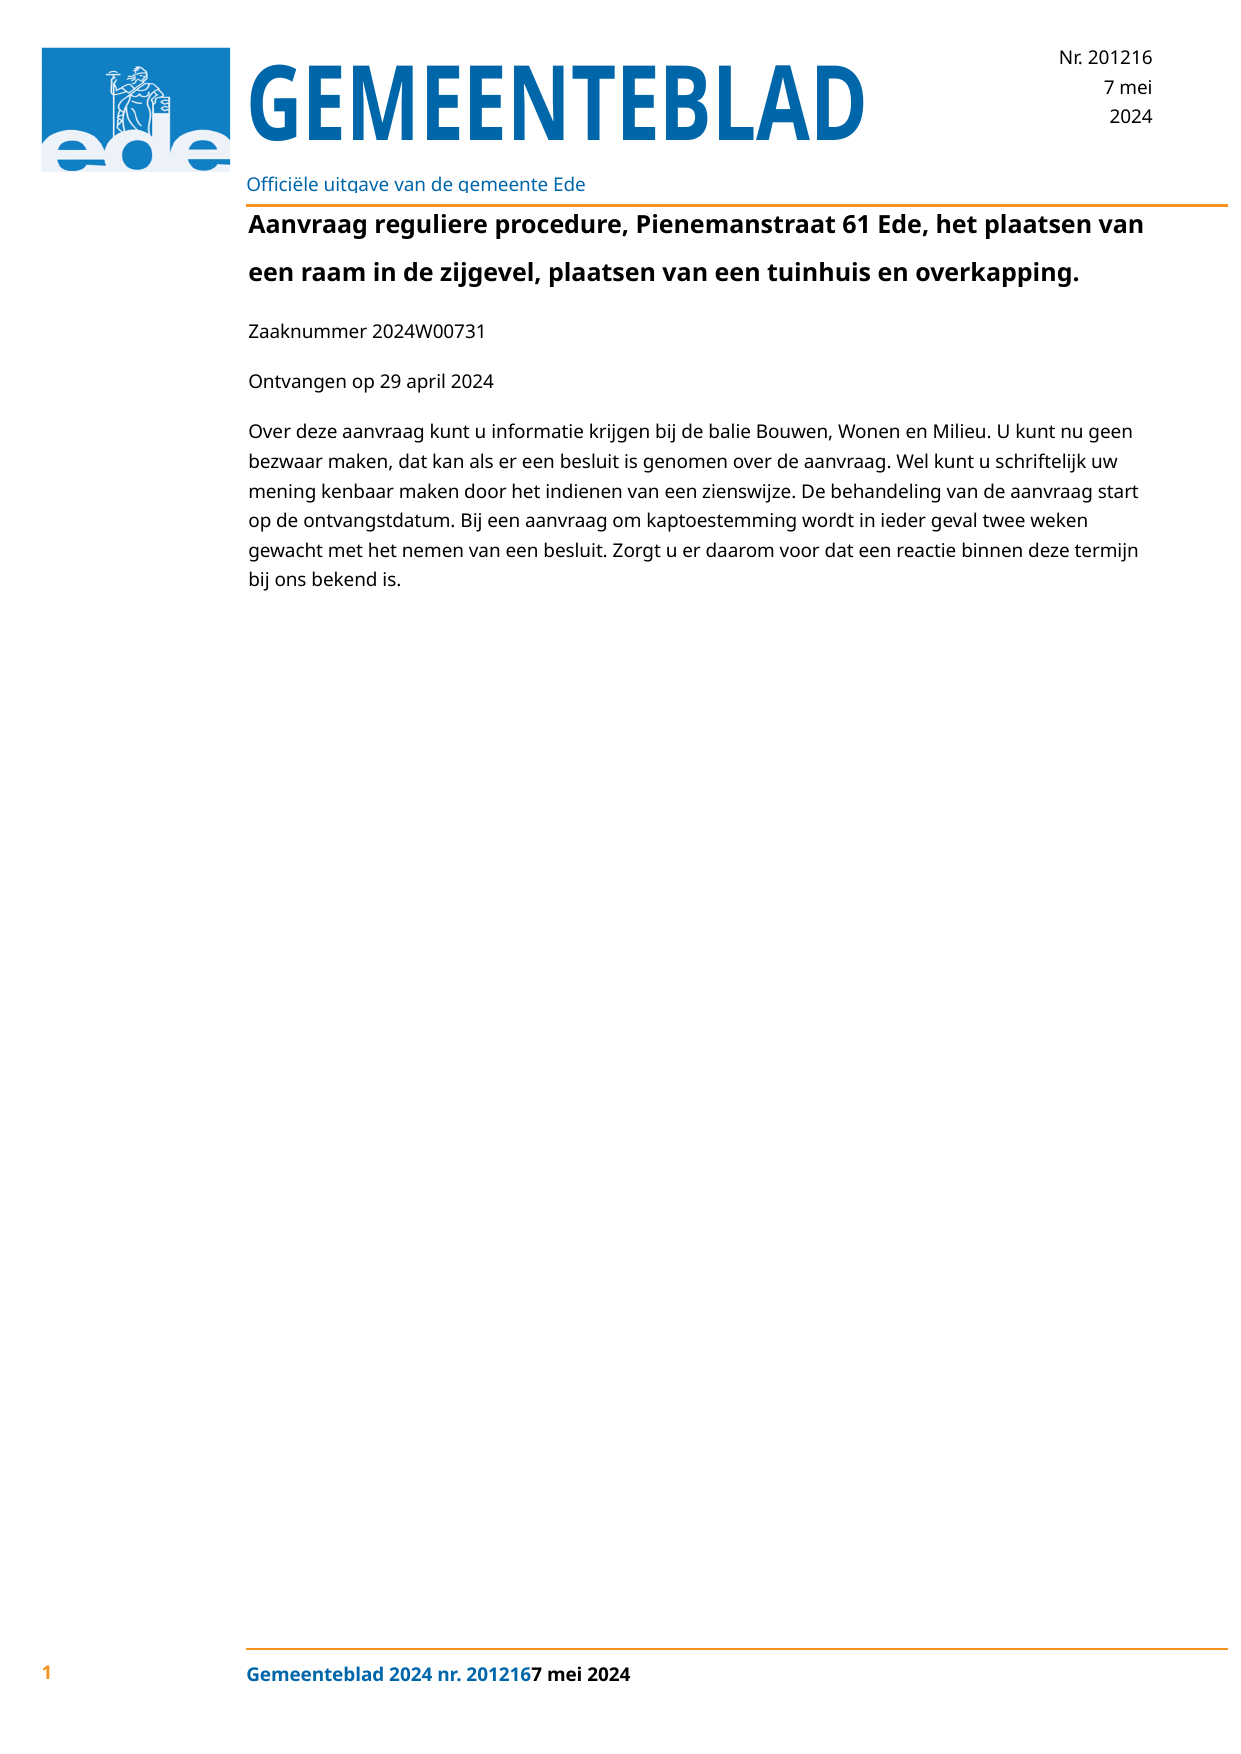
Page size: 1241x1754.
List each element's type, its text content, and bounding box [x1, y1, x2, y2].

text Aanvraag reguliere procedure, Pienemanstraat 61 Ede, het plaatsen van een raam in de zijgevel, plaatsen van een tuinhuis en overkapping. [248, 207, 1152, 288]
text Over deze aanvraag kunt u informatie krijgen bij de balie Bouwen, Wonen en Milieu. U kunt nu geen bezwaar maken, dat kan als er een besluit is genomen over de aanvraag. Wel kunt u schriftelijk uw mening kenbaar maken door het indienen van een zienswijze. De behandeling van de aanvraag start op de ontvangstdatum. Bij een aanvraag om kaptoestemming wordt in ieder geval twee weken gewacht met het nemen van een besluit. Zorgt u er daarom voor dat een reactie binnen deze termijn bij ons bekend is. [248, 419, 1152, 592]
picture [41, 47, 231, 172]
text Ontvangen op 29 april 2024 [248, 368, 1152, 394]
text Zaaknummer 2024W00731 [248, 318, 1152, 344]
